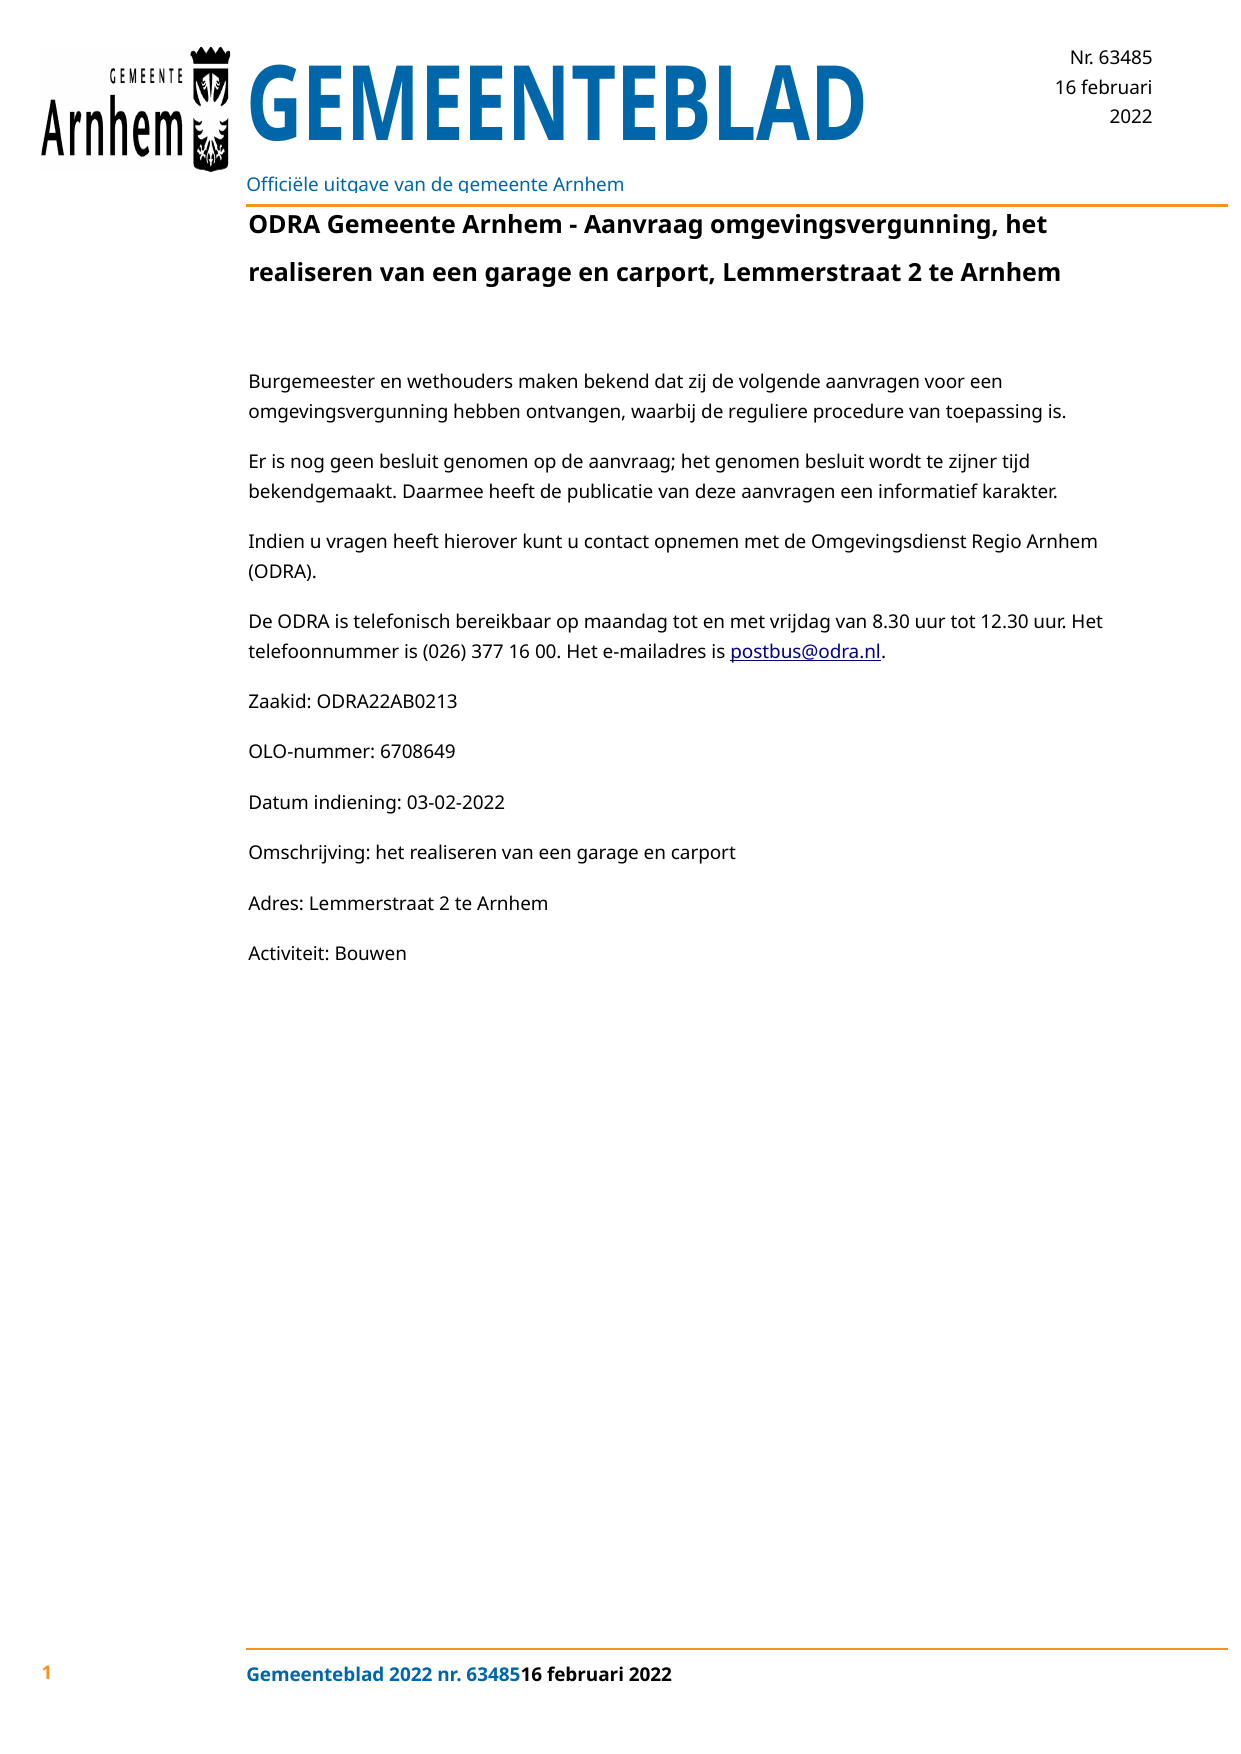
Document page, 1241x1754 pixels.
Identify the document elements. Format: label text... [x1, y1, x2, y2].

text Adres: Lemmerstraat 2 te Arnhem [248, 890, 1152, 916]
text Er is nog geen besluit genomen op de aanvraag; het genomen besluit wordt te zijner tijd bekendgemaakt. Daarmee heeft de publicatie van deze aanvragen een informatief karakter. [248, 448, 1152, 504]
text De ODRA is telefonisch bereikbaar op maandag tot en met vrijdag van 8.30 uur tot 12.30 uur. Het telefoonnummer is (026) 377 16 00. Het e-mailadres is postbus@odra.nl. [248, 608, 1152, 664]
text Burgemeester en wethouders maken bekend dat zij de volgende aanvragen voor een omgevingsvergunning hebben ontvangen, waarbij de reguliere procedure van toepassing is. [248, 368, 1152, 424]
text ODRA Gemeente Arnhem - Aanvraag omgevingsvergunning, het realiseren van een garage en carport, Lemmerstraat 2 te Arnhem [248, 207, 1152, 288]
text Activiteit: Bouwen [248, 940, 1152, 966]
text Omschrijving: het realiseren van een garage en carport [248, 839, 1152, 865]
text OLO-nummer: 6708649 [248, 739, 1152, 764]
text Datum indiening: 03-02-2022 [248, 789, 1152, 815]
text Zaakid: ODRA22AB0213 [248, 688, 1152, 714]
text Indien u vragen heeft hierover kunt u contact opnemen met de Omgevingsdienst Regio Arnhem (ODRA). [248, 528, 1152, 584]
picture [41, 47, 231, 172]
